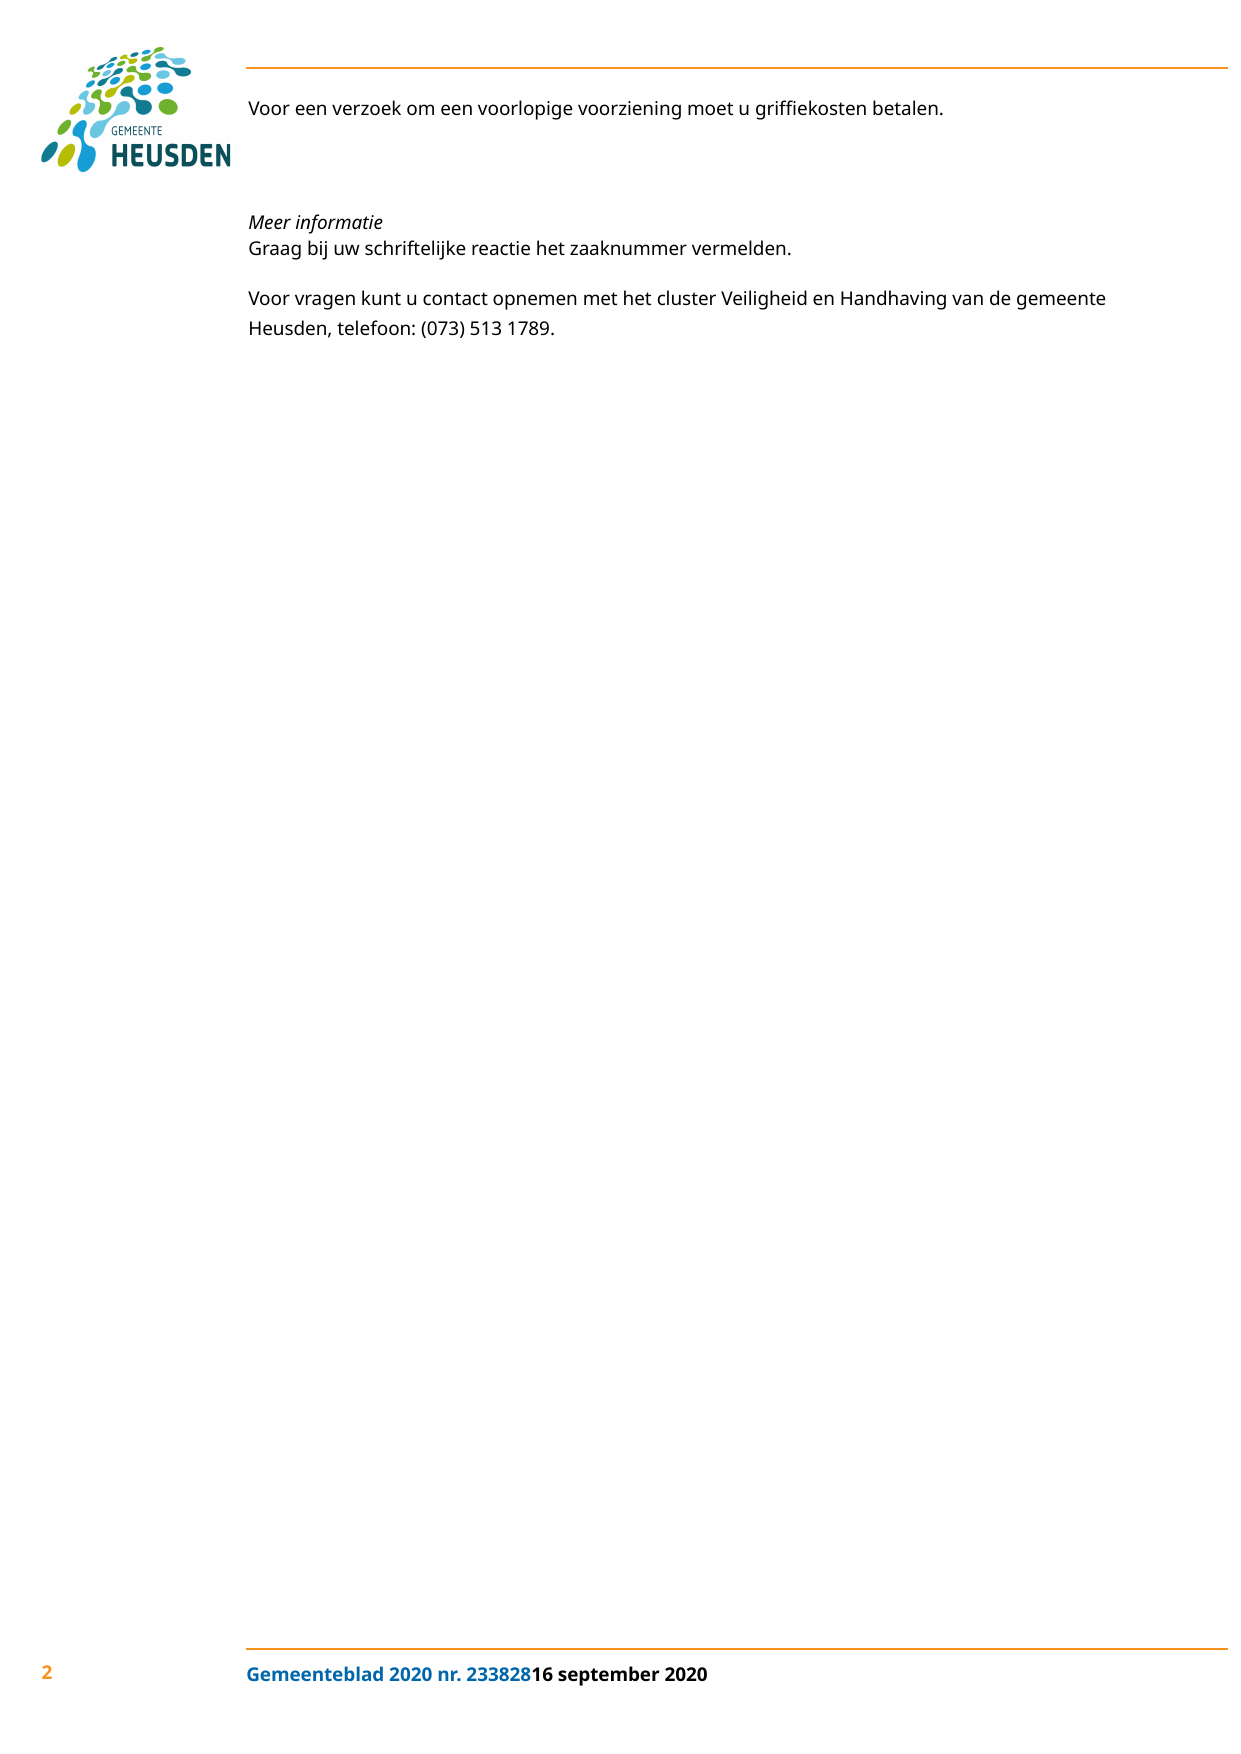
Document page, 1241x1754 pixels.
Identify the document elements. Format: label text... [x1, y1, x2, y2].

text Voor vragen kunt u contact opnemen met het cluster Veiligheid en Handhaving van de gemeente Heusden, telefoon: (073) 513 1789. [248, 285, 1152, 341]
text Meer informatie [248, 209, 1152, 235]
text Voor een verzoek om een voorlopige voorziening moet u griffiekosten betalen. [248, 95, 1152, 121]
text Graag bij uw schriftelijke reactie het zaaknummer vermelden. [248, 235, 1152, 261]
picture [41, 47, 231, 172]
